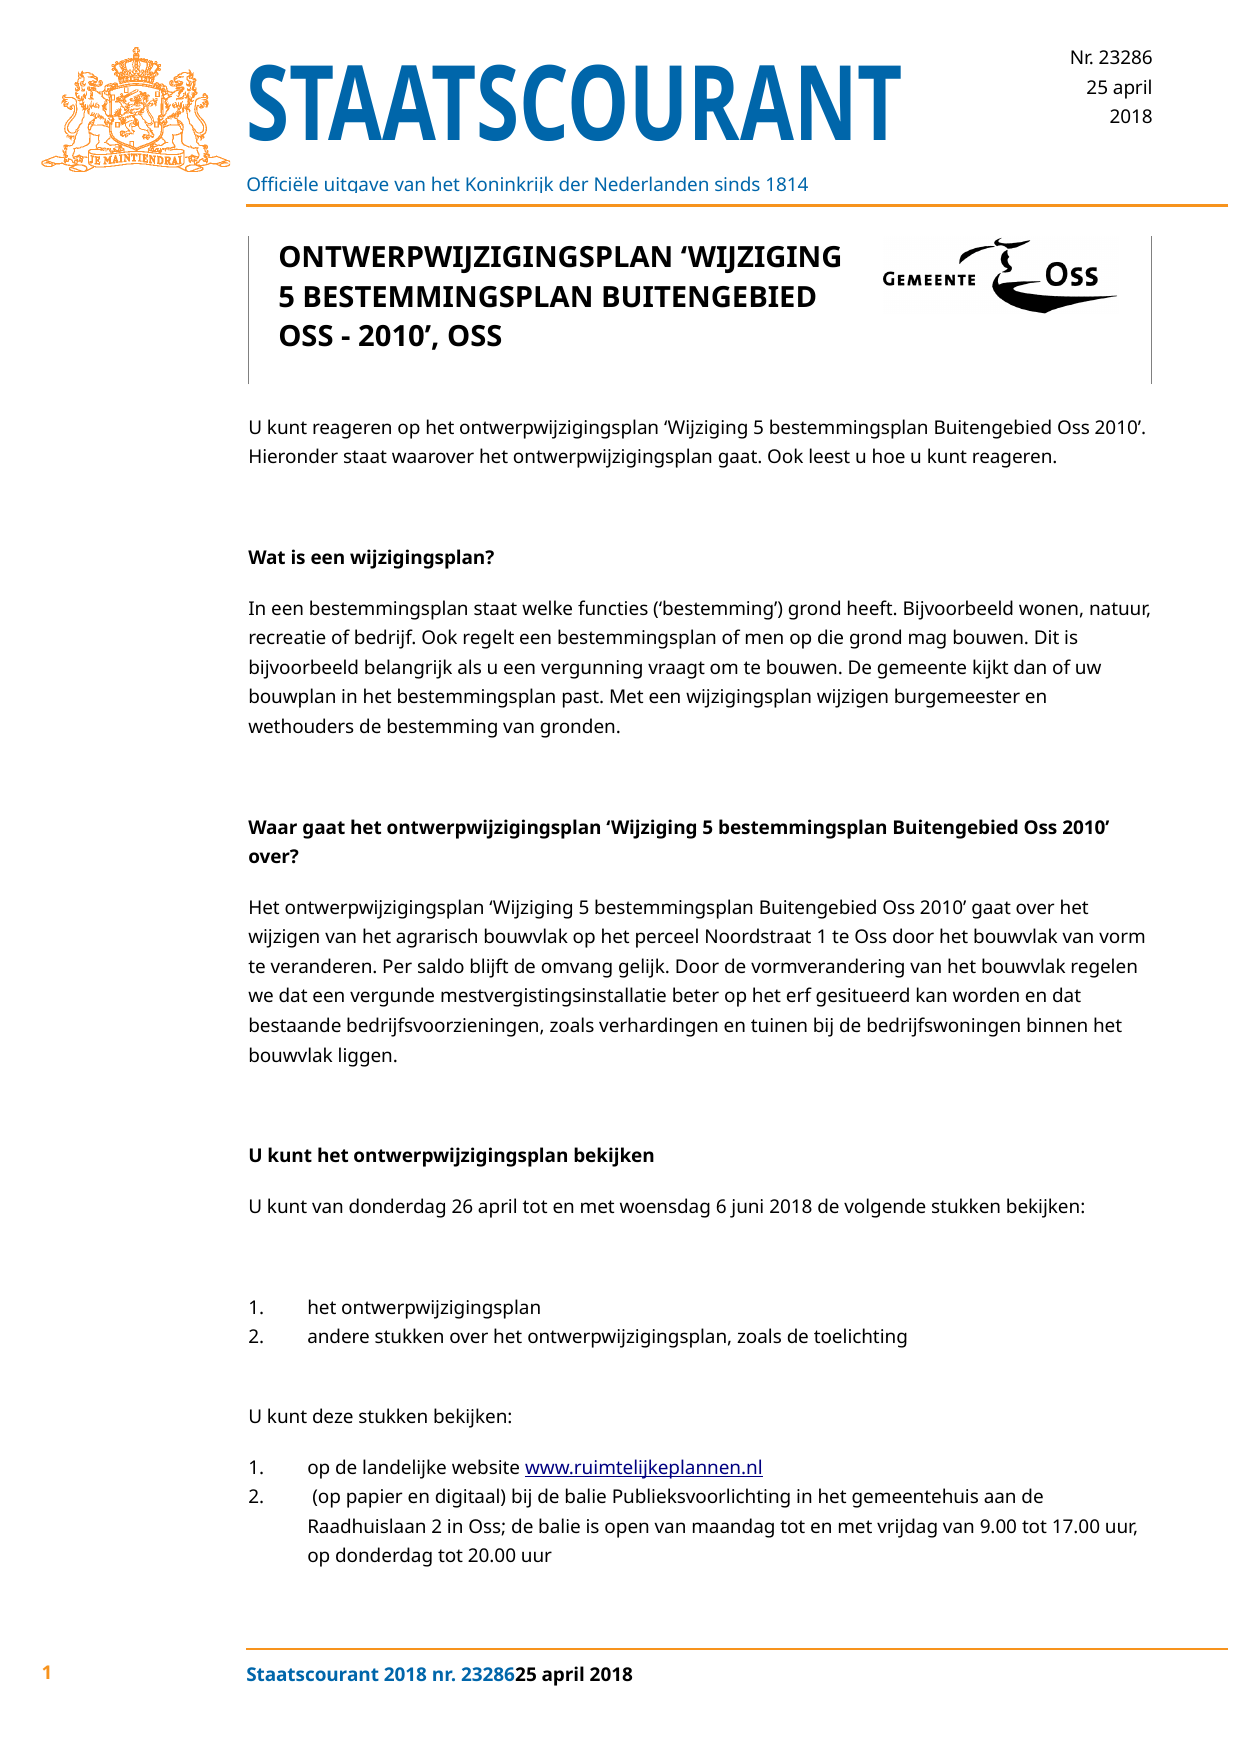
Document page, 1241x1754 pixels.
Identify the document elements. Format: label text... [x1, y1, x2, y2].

text Waar gaat het ontwerpwijzigingsplan ‘Wijziging 5 bestemmingsplan Buitengebied Oss 2010’ over? [248, 814, 1152, 869]
table_header [850, 236, 1151, 384]
list het ontwerpwijzigingsplan [248, 1294, 1152, 1320]
text U kunt reageren op het ontwerpwijzigingsplan ‘Wijziging 5 bestemmingsplan Buitengebied Oss 2010’. Hieronder staat waarover het ontwerpwijzigingsplan gaat. Ook leest u hoe u kunt reageren. [248, 414, 1152, 469]
text Het ontwerpwijzigingsplan ‘Wijziging 5 bestemmingsplan Buitengebied Oss 2010’ gaat over het wijzigen van het agrarisch bouwvlak op het perceel Noordstraat 1 te Oss door het bouwvlak van vorm te veranderen. Per saldo blijft de omvang gelijk. Door de vormverandering van het bouwvlak regelen we dat een vergunde mestvergistingsinstallatie beter op het erf gesitueerd kan worden en dat bestaande bedrijfsvoorzieningen, zoals verhardingen en tuinen bij de bedrijfswoningen binnen het bouwvlak liggen. [248, 894, 1152, 1068]
text In een bestemmingsplan staat welke functies (‘bestemming’) grond heeft. Bijvoorbeeld wonen, natuur, recreatie of bedrijf. Ook regelt een bestemmingsplan of men op die grond mag bouwen. Dit is bijvoorbeeld belangrijk als u een vergunning vraagt om te bouwen. De gemeente kijkt dan of uw bouwplan in het bestemmingsplan past. Met een wijzigingsplan wijzigen burgemeester en wethouders de bestemming van gronden. [248, 595, 1152, 739]
list op de landelijke website www.ruimtelijkeplannen.nl [248, 1454, 1152, 1480]
table_header ONTWERPWIJZIGINGSPLAN ‘WIJZIGING 5 BESTEMMINGSPLAN BUITENGEBIED OSS - 2010’, OSS [249, 236, 850, 384]
list andere stukken over het ontwerpwijzigingsplan, zoals de toelichting [248, 1323, 1152, 1349]
text U kunt deze stukken bekijken: [248, 1403, 1152, 1429]
text U kunt van donderdag 26 april tot en met woensdag 6 juni 2018 de volgende stukken bekijken: [248, 1193, 1152, 1219]
picture [41, 47, 231, 172]
picture [882, 236, 1119, 314]
list (op papier en digitaal) bij de balie Publieksvoorlichting in het gemeentehuis aan de Raadhuislaan 2 in Oss; de balie is open van maandag tot en met vrijdag van 9.00 tot 17.00 uur, op donderdag tot 20.00 uur [248, 1483, 1152, 1568]
text U kunt het ontwerpwijzigingsplan bekijken [248, 1143, 1152, 1168]
text Wat is een wijzigingsplan? [248, 544, 1152, 570]
